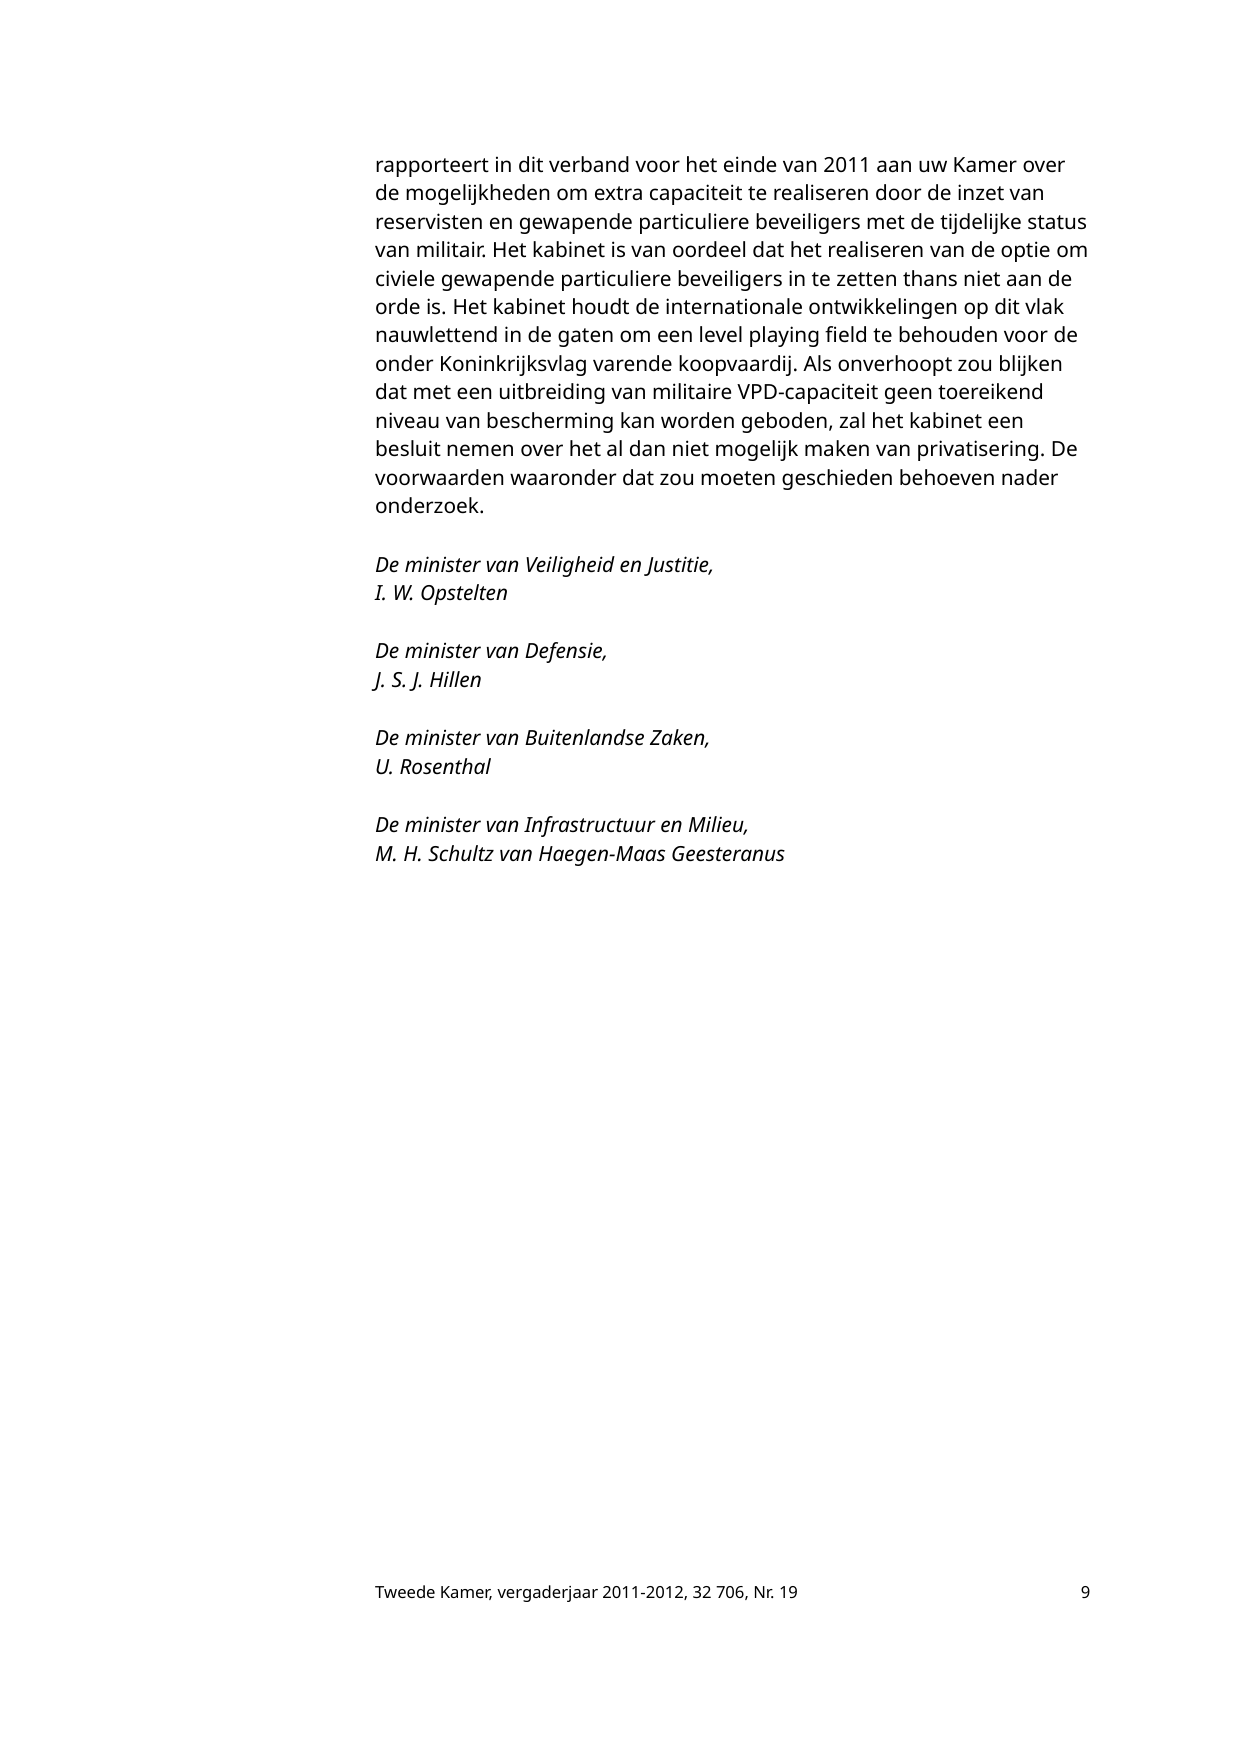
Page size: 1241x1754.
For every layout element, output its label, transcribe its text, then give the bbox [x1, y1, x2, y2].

text De minister van Infrastructuur en Milieu, [375, 810, 1090, 839]
text De minister van Veiligheid en Justitie, [375, 550, 1090, 578]
text rapporteert in dit verband voor het einde van 2011 aan uw Kamer over de mogelijkheden om extra capaciteit te realiseren door de inzet van reservisten en gewapende particuliere beveiligers met de tijdelijke status van militair. Het kabinet is van oordeel dat het realiseren van de optie om civiele gewapende particuliere beveiligers in te zetten thans niet aan de orde is. Het kabinet houdt de internationale ontwikkelingen op dit vlak nauwlettend in de gaten om een level playing field te behouden voor de onder Koninkrijksvlag varende koopvaardij. Als onverhoopt zou blijken dat met een uitbreiding van militaire VPD-capaciteit geen toereikend niveau van bescherming kan worden geboden, zal het kabinet een besluit nemen over het al dan niet mogelijk maken van privatisering. De voorwaarden waaronder dat zou moeten geschieden behoeven nader onderzoek. [375, 150, 1090, 520]
text J. S. J. Hillen [375, 665, 1090, 693]
text I. W. Opstelten [375, 578, 1090, 607]
text De minister van Defensie, [375, 637, 1090, 665]
text M. H. Schultz van Haegen-Maas Geesteranus [375, 839, 1090, 867]
text U. Rosenthal [375, 752, 1090, 780]
text De minister van Buitenlandse Zaken, [375, 723, 1090, 752]
